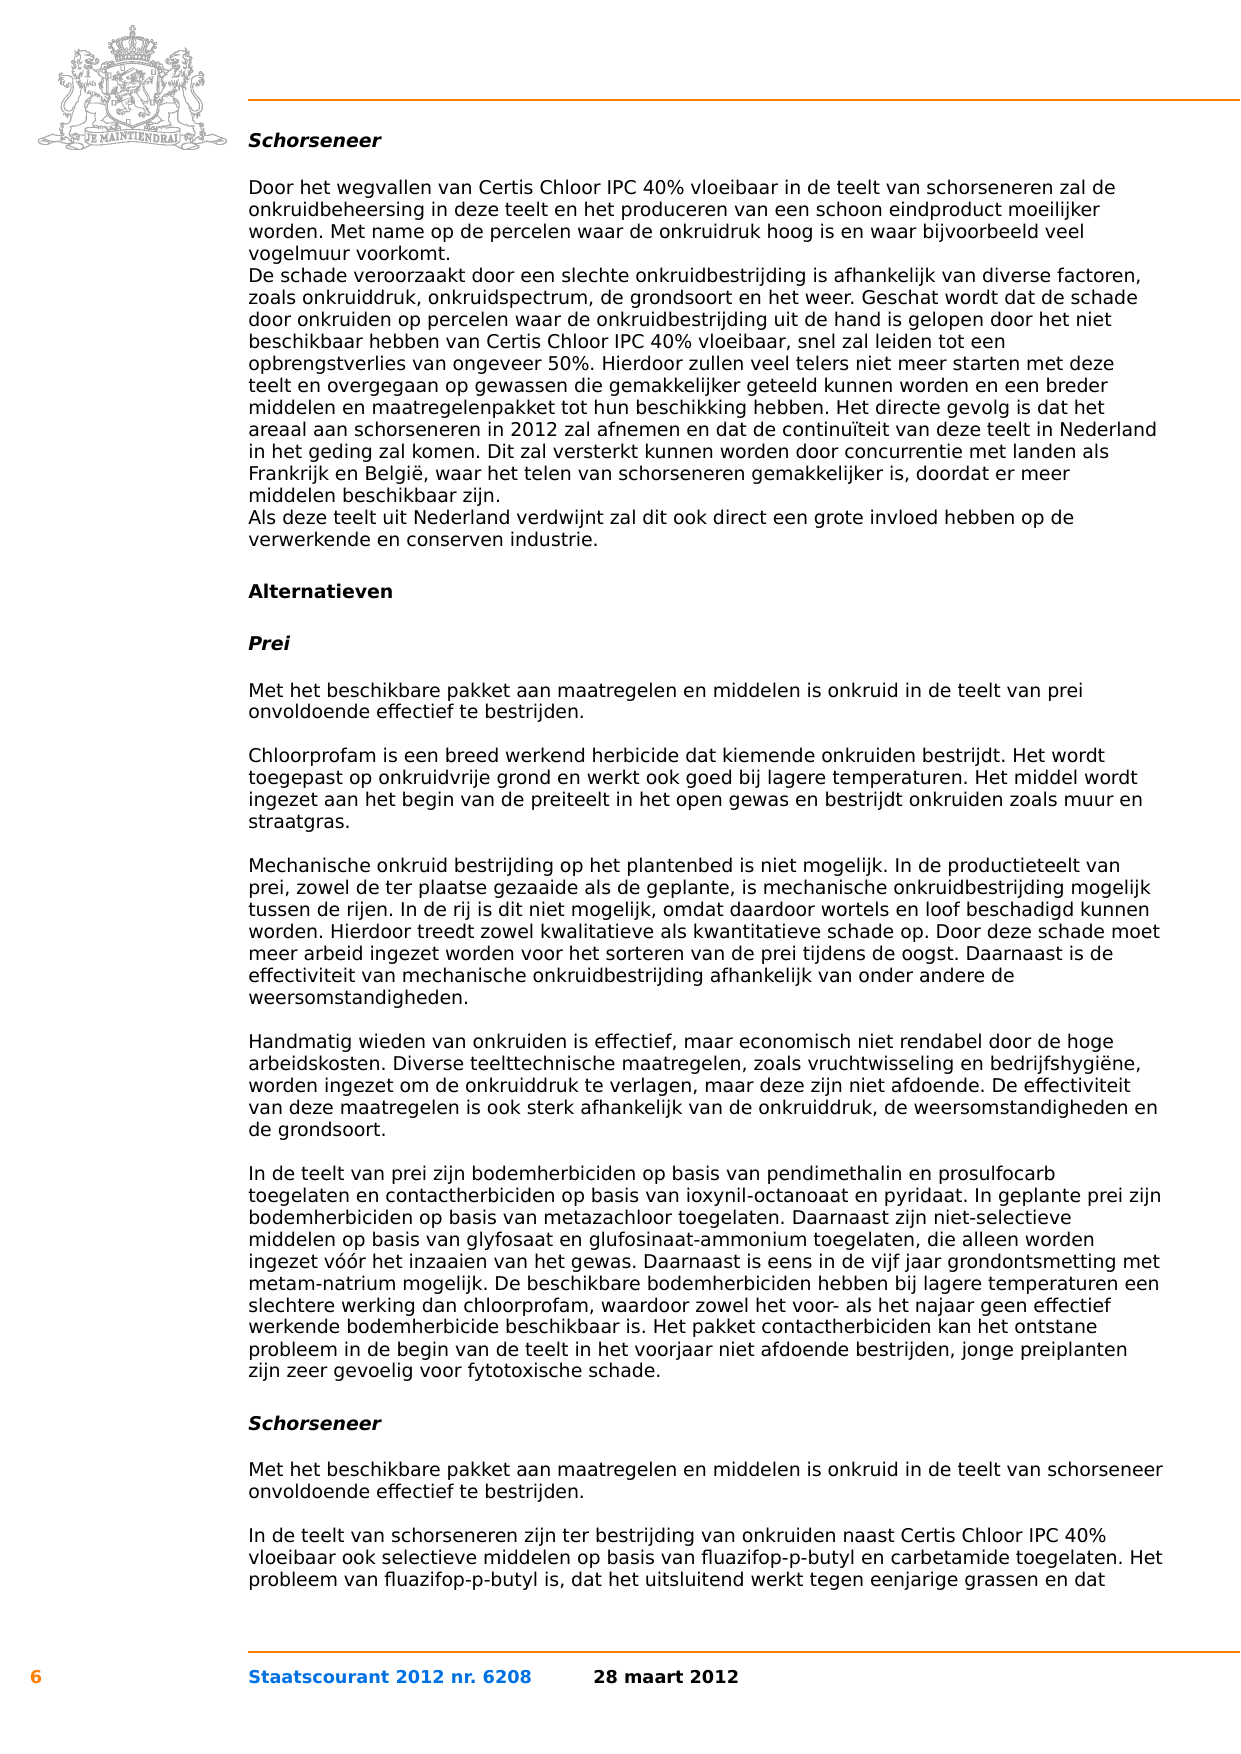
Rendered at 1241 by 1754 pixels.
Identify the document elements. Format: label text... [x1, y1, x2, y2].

text De schade veroorzaakt door een slechte onkruidbestrijding is afhankelijk van diverse factoren, zoals onkruiddruk, onkruidspectrum, de grondsoort en het weer. Geschat wordt dat de schade door onkruiden op percelen waar de onkruidbestrijding uit de hand is gelopen door het niet beschikbaar hebben van Certis Chloor IPC 40% vloeibaar, snel zal leiden tot een opbrengstverlies van ongeveer 50%. Hierdoor zullen veel telers niet meer starten met deze teelt en overgegaan op gewassen die gemakkelijker geteeld kunnen worden en een breder middelen en maatregelenpakket tot hun beschikking hebben. Het directe gevolg is dat het areaal aan schorseneren in 2012 zal afnemen en dat de continuïteit van deze teelt in Nederland in het geding zal komen. Dit zal versterkt kunnen worden door concurrentie met landen als Frankrijk en België, waar het telen van schorseneren gemakkelijker is, doordat er meer middelen beschikbaar zijn. [248, 265, 1163, 507]
picture [38, 25, 227, 150]
text Met het beschikbare pakket aan maatregelen en middelen is onkruid in de teelt van schorseneer onvoldoende effectief te bestrijden. [248, 1459, 1163, 1503]
subtitle Prei [248, 632, 1163, 654]
text Chloorprofam is een breed werkend herbicide dat kiemende onkruiden bestrijdt. Het wordt toegepast op onkruidvrije grond en werkt ook goed bij lagere temperaturen. Het middel wordt ingezet aan het begin van de preiteelt in het open gewas en bestrijdt onkruiden zoals muur en straatgras. [248, 745, 1163, 833]
text Met het beschikbare pakket aan maatregelen en middelen is onkruid in de teelt van prei onvoldoende effectief te bestrijden. [248, 679, 1163, 723]
text Door het wegvallen van Certis Chloor IPC 40% vloeibaar in de teelt van schorseneren zal de onkruidbeheersing in deze teelt en het produceren van een schoon eindproduct moeilijker worden. Met name op de percelen waar de onkruidruk hoog is en waar bijvoorbeeld veel vogelmuur voorkomt. [248, 177, 1163, 265]
subtitle Schorseneer [248, 130, 1163, 152]
text Mechanische onkruid bestrijding op het plantenbed is niet mogelijk. In de productieteelt van prei, zowel de ter plaatse gezaaide als de geplante, is mechanische onkruidbestrijding mogelijk tussen de rijen. In de rij is dit niet mogelijk, omdat daardoor wortels en loof beschadigd kunnen worden. Hierdoor treedt zowel kwalitatieve als kwantitatieve schade op. Door deze schade moet meer arbeid ingezet worden voor het sorteren van de prei tijdens de oogst. Daarnaast is de effectiviteit van mechanische onkruidbestrijding afhankelijk van onder andere de weersomstandigheden. [248, 855, 1163, 1009]
subtitle Schorseneer [248, 1412, 1163, 1434]
text In de teelt van prei zijn bodemherbiciden op basis van pendimethalin en prosulfocarb toegelaten en contactherbiciden op basis van ioxynil-octanoaat en pyridaat. In geplante prei zijn bodemherbiciden op basis van metazachloor toegelaten. Daarnaast zijn niet-selectieve middelen op basis van glyfosaat en glufosinaat-ammonium toegelaten, die alleen worden ingezet vóór het inzaaien van het gewas. Daarnaast is eens in de vijf jaar grondontsmetting met metam-natrium mogelijk. De beschikbare bodemherbiciden hebben bij lagere temperaturen een slechtere werking dan chloorprofam, waardoor zowel het voor- als het najaar geen effectief werkende bodemherbicide beschikbaar is. Het pakket contactherbiciden kan het ontstane probleem in de begin van de teelt in het voorjaar niet afdoende bestrijden, jonge preiplanten zijn zeer gevoelig voor fytotoxische schade. [248, 1163, 1163, 1382]
text Als deze teelt uit Nederland verdwijnt zal dit ook direct een grote invloed hebben op de verwerkende en conserven industrie. [248, 507, 1163, 551]
subtitle Alternatieven [248, 581, 1163, 602]
text In de teelt van schorseneren zijn ter bestrijding van onkruiden naast Certis Chloor IPC 40% vloeibaar ook selectieve middelen op basis van fluazifop-p-butyl en carbetamide toegelaten. Het probleem van fluazifop-p-butyl is, dat het uitsluitend werkt tegen eenjarige grassen en dat [248, 1525, 1163, 1591]
text Handmatig wieden van onkruiden is effectief, maar economisch niet rendabel door de hoge arbeidskosten. Diverse teelttechnische maatregelen, zoals vruchtwisseling en bedrijfshygiëne, worden ingezet om de onkruiddruk te verlagen, maar deze zijn niet afdoende. De effectiviteit van deze maatregelen is ook sterk afhankelijk van de onkruiddruk, de weersomstandigheden en de grondsoort. [248, 1031, 1163, 1141]
